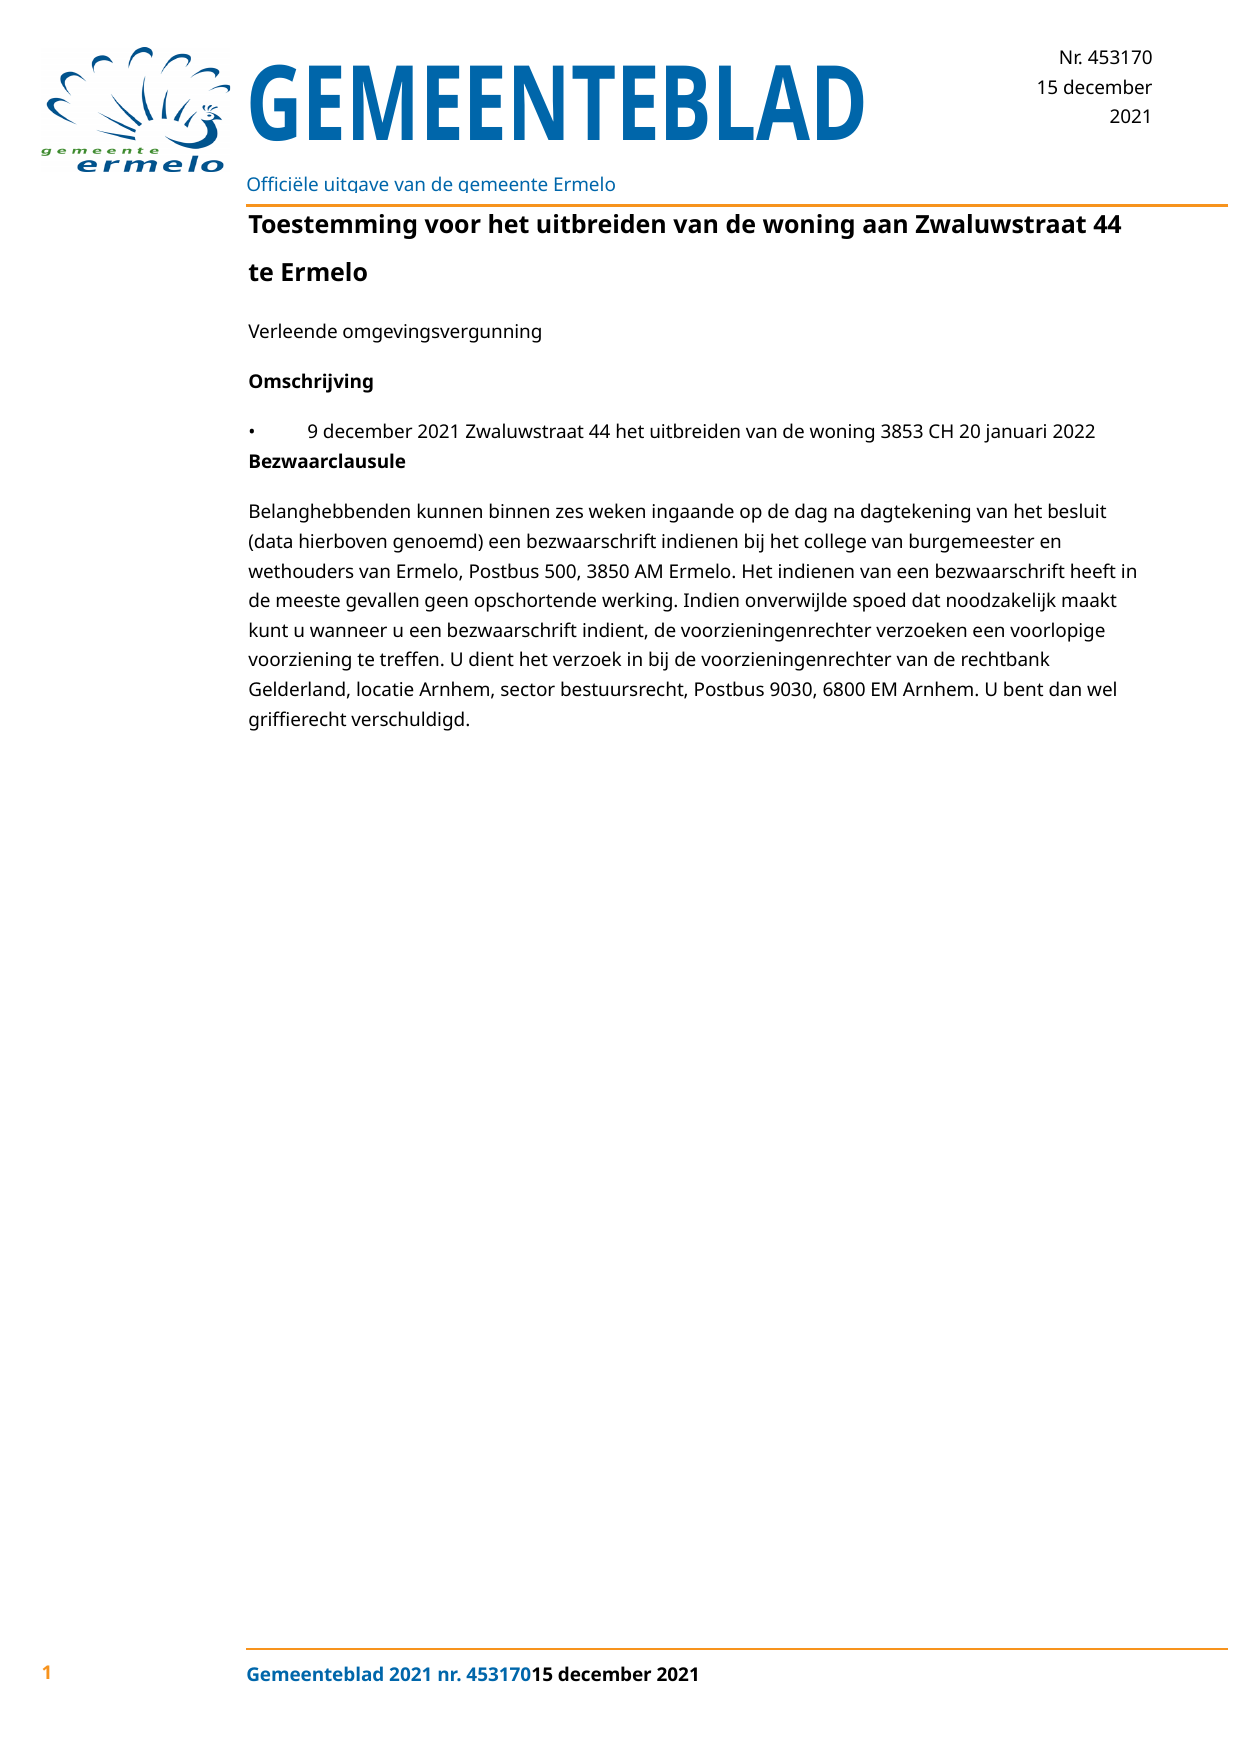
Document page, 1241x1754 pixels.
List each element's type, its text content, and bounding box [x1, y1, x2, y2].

picture [41, 47, 231, 172]
text Toestemming voor het uitbreiden van de woning aan Zwaluwstraat 44 te Ermelo [248, 207, 1152, 288]
text Belanghebbenden kunnen binnen zes weken ingaande op de dag na dagtekening van het besluit (data hierboven genoemd) een bezwaarschrift indienen bij het college van burgemeester en wethouders van Ermelo, Postbus 500, 3850 AM Ermelo. Het indienen van een bezwaarschrift heeft in de meeste gevallen geen opschortende werking. Indien onverwijlde spoed dat noodzakelijk maakt kunt u wanneer u een bezwaarschrift indient, de voorzieningenrechter verzoeken een voorlopige voorziening te treffen. U dient het verzoek in bij de voorzieningenrechter van de rechtbank Gelderland, locatie Arnhem, sector bestuursrecht, Postbus 9030, 6800 EM Arnhem. U bent dan wel griffierecht verschuldigd. [248, 499, 1152, 732]
text Omschrijving [248, 368, 1152, 394]
text Verleende omgevingsvergunning [248, 318, 1152, 344]
list 9 december 2021 Zwaluwstraat 44 het uitbreiden van de woning 3853 CH 20 januari 2022 [248, 419, 1152, 444]
text Bezwaarclausule [248, 448, 1152, 474]
